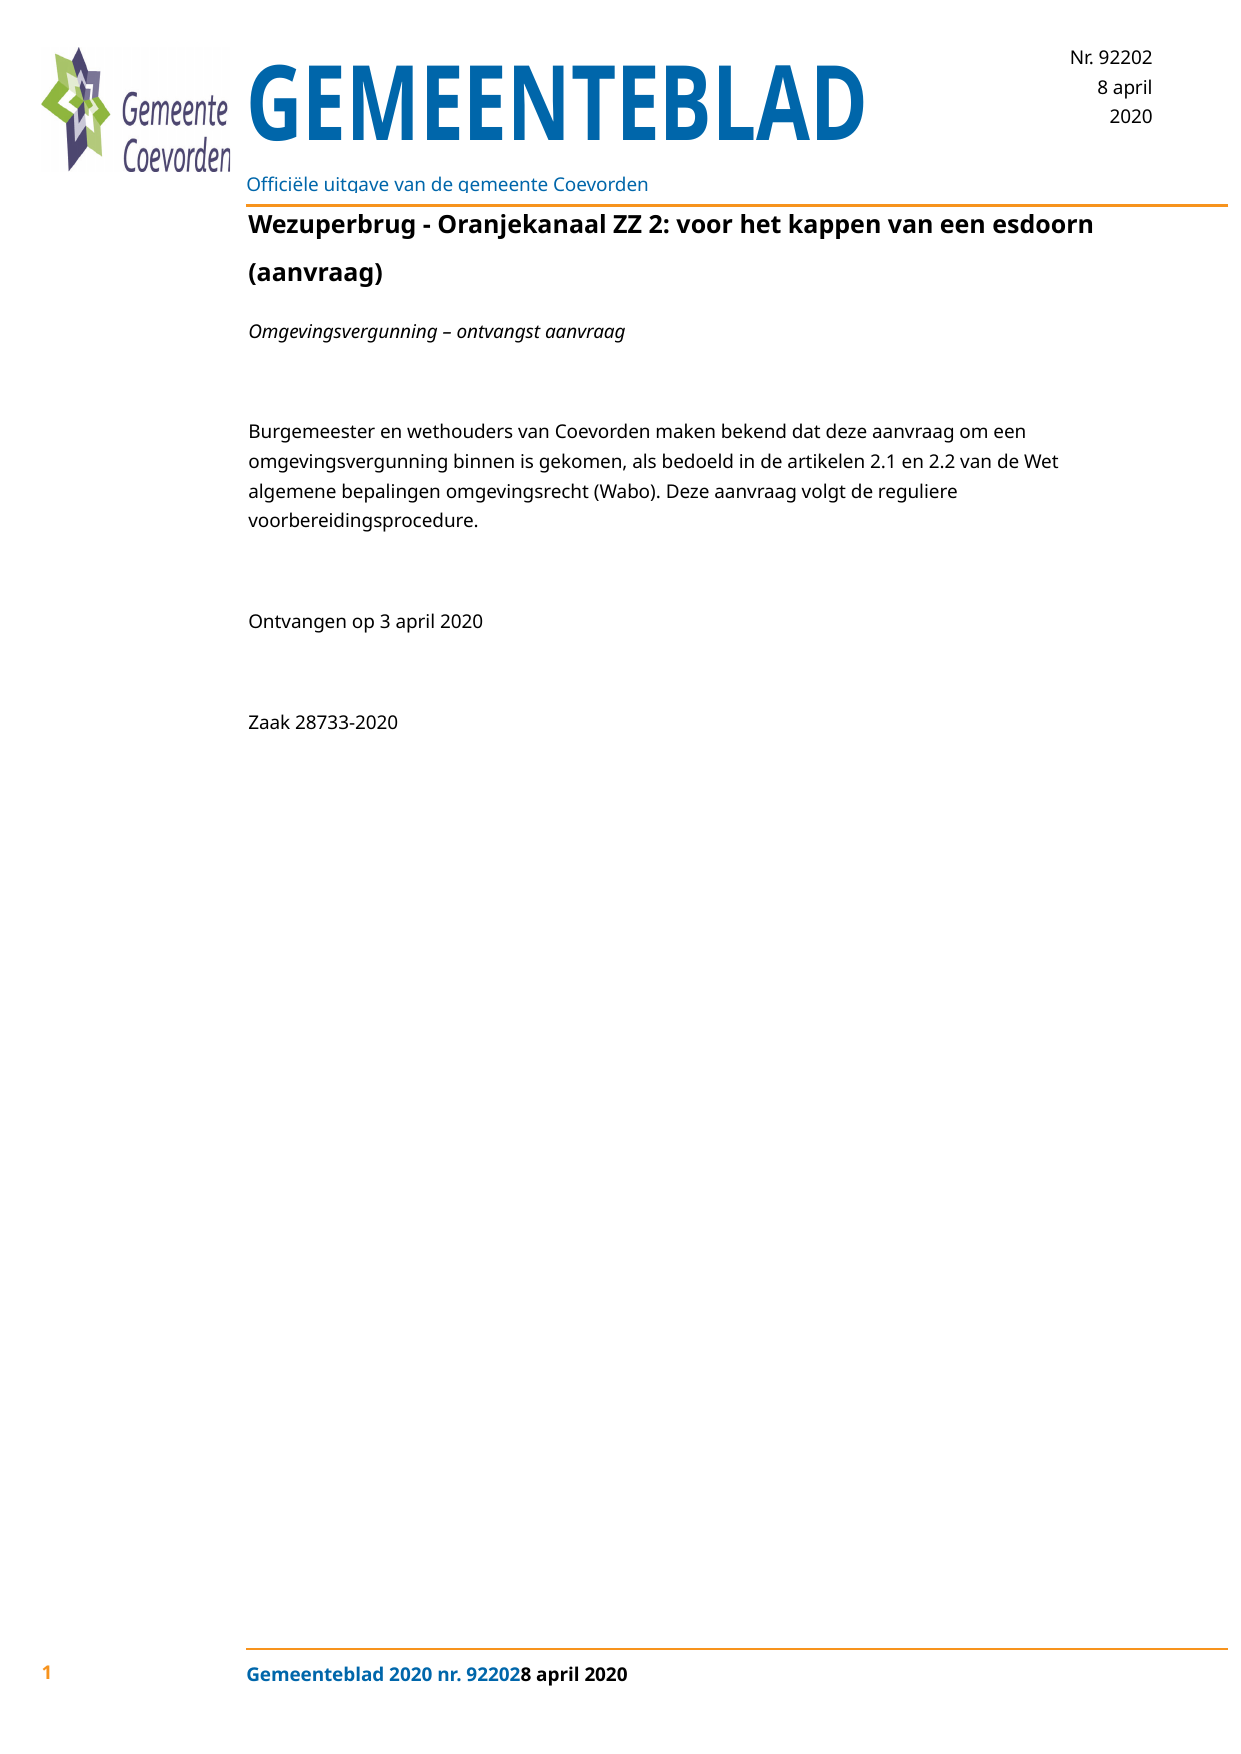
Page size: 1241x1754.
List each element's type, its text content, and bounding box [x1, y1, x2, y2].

picture [41, 47, 231, 172]
text Omgevingsvergunning – ontvangst aanvraag [248, 318, 1152, 344]
text Ontvangen op 3 april 2020 [248, 608, 1152, 634]
text Burgemeester en wethouders van Coevorden maken bekend dat deze aanvraag om een omgevingsvergunning binnen is gekomen, als bedoeld in de artikelen 2.1 en 2.2 van de Wet algemene bepalingen omgevingsrecht (Wabo). Deze aanvraag volgt de reguliere voorbereidingsprocedure. [248, 419, 1152, 533]
text Wezuperbrug - Oranjekanaal ZZ 2: voor het kappen van een esdoorn (aanvraag) [248, 207, 1152, 288]
text Zaak 28733-2020 [248, 709, 1152, 735]
